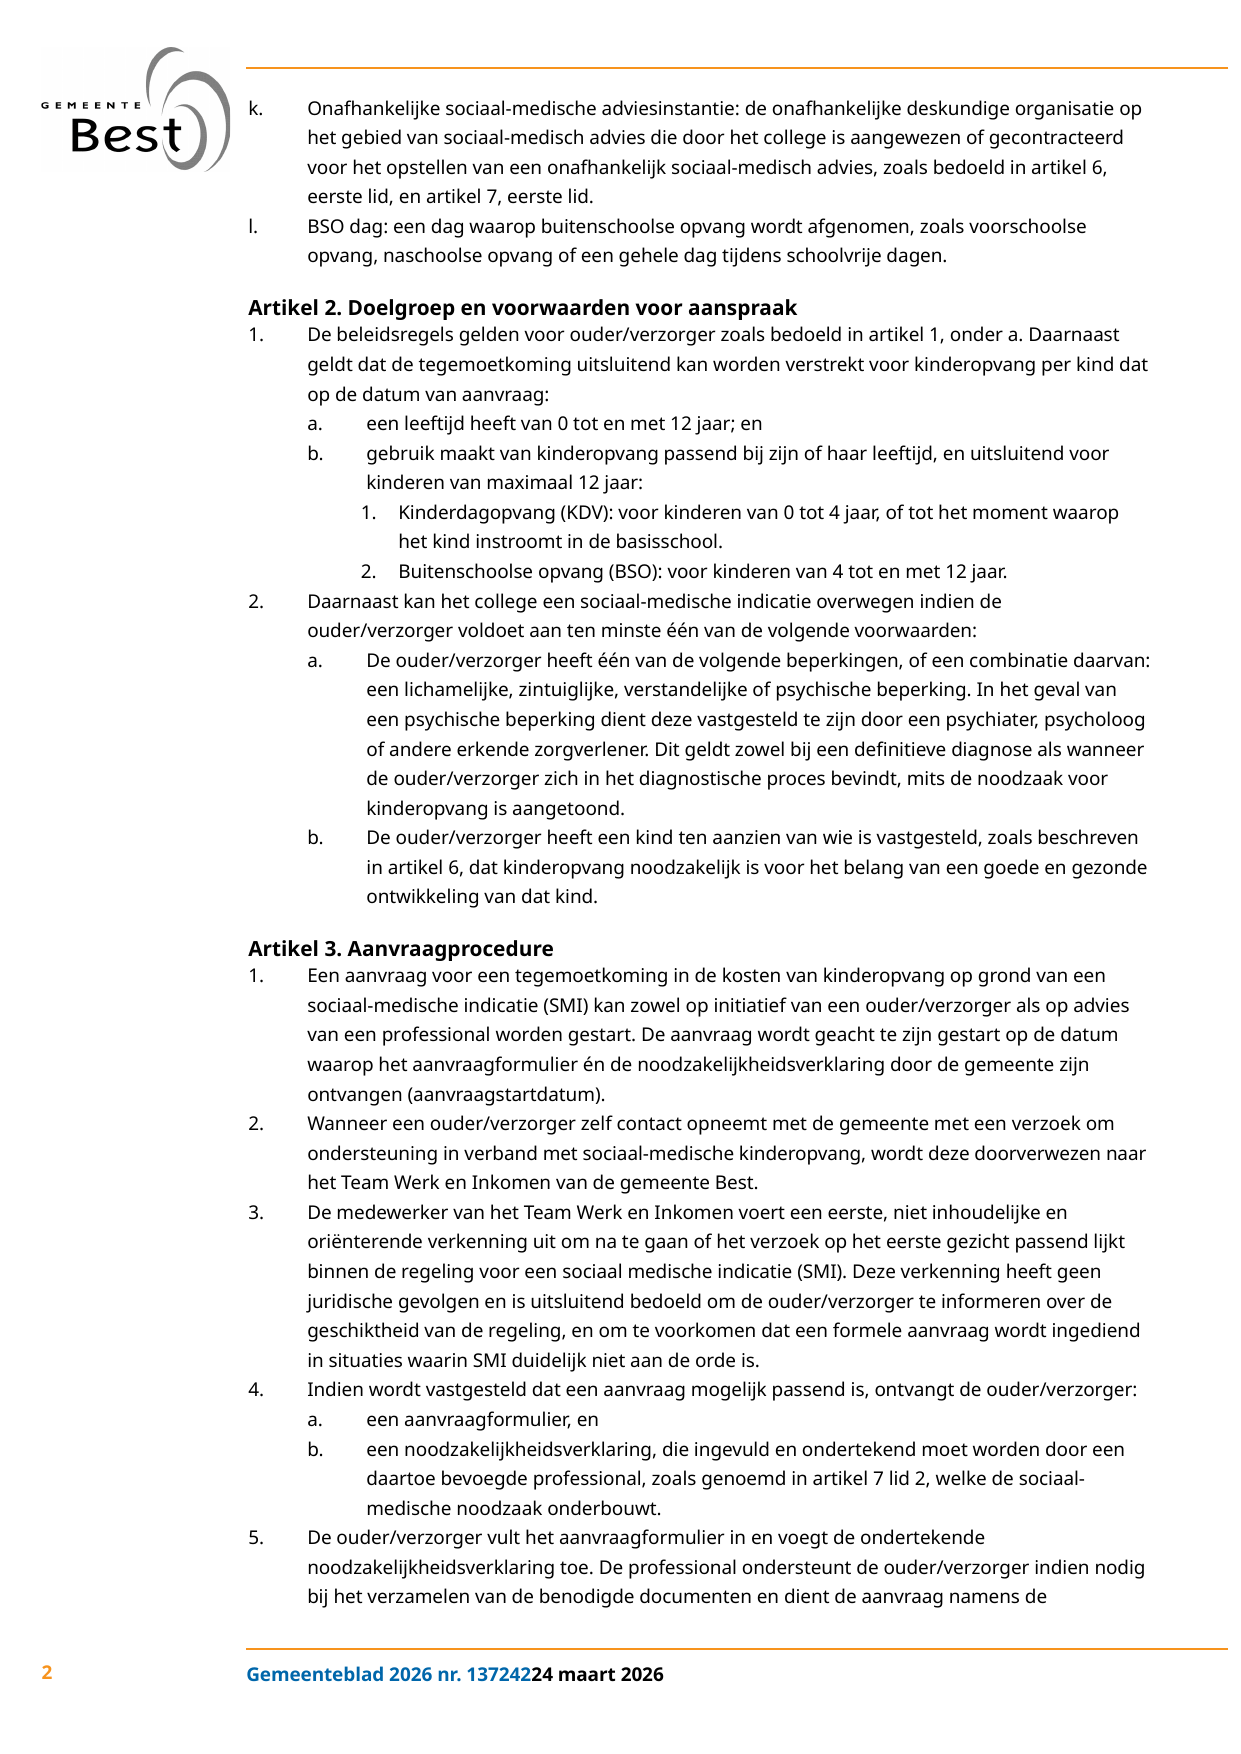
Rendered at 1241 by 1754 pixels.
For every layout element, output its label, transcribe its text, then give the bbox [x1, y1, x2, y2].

list Buitenschoolse opvang (BSO): voor kinderen van 4 tot en met 12 jaar. [361, 558, 1152, 584]
list Indien wordt vastgesteld dat een aanvraag mogelijk passend is, ontvangt de ouder/verzorger: [248, 1377, 1152, 1402]
list Wanneer een ouder/verzorger zelf contact opneemt met de gemeente met een verzoek om ondersteuning in verband met sociaal-medische kinderopvang, wordt deze doorverwezen naar het Team Werk en Inkomen van de gemeente Best. [248, 1110, 1152, 1195]
list Kinderdagopvang (KDV): voor kinderen van 0 tot 4 jaar, of tot het moment waarop het kind instroomt in de basisschool. [361, 499, 1152, 554]
list gebruik maakt van kinderopvang passend bij zijn of haar leeftijd, en uitsluitend voor kinderen van maximaal 12 jaar: [307, 440, 1152, 495]
list Onafhankelijke sociaal-medische adviesinstantie: de onafhankelijke deskundige organisatie op het gebied van sociaal-medisch advies die door het college is aangewezen of gecontracteerd voor het opstellen van een onafhankelijk sociaal-medisch advies, zoals bedoeld in artikel 6, eerste lid, en artikel 7, eerste lid. [248, 95, 1152, 209]
list BSO dag: een dag waarop buitenschoolse opvang wordt afgenomen, zoals voorschoolse opvang, naschoolse opvang of een gehele dag tijdens schoolvrije dagen. [248, 213, 1152, 268]
list Een aanvraag voor een tegemoetkoming in de kosten van kinderopvang op grond van een sociaal-medische indicatie (SMI) kan zowel op initiatief van een ouder/verzorger als op advies van een professional worden gestart. De aanvraag wordt geacht te zijn gestart op de datum waarop het aanvraagformulier én de noodzakelijkheidsverklaring door de gemeente zijn ontvangen (aanvraagstartdatum). [248, 962, 1152, 1107]
picture [41, 47, 231, 172]
list De ouder/verzorger heeft één van de volgende beperkingen, of een combinatie daarvan: een lichamelijke, zintuiglijke, verstandelijke of psychische beperking. In het geval van een psychische beperking dient deze vastgesteld te zijn door een psychiater, psycholoog of andere erkende zorgverlener. Dit geldt zowel bij een definitieve diagnose als wanneer de ouder/verzorger zich in het diagnostische proces bevindt, mits de noodzaak voor kinderopvang is aangetoond. [307, 647, 1152, 821]
list De medewerker van het Team Werk en Inkomen voert een eerste, niet inhoudelijke en oriënterende verkenning uit om na te gaan of het verzoek op het eerste gezicht passend lijkt binnen de regeling voor een sociaal medische indicatie (SMI). Deze verkenning heeft geen juridische gevolgen en is uitsluitend bedoeld om de ouder/verzorger te informeren over de geschiktheid van de regeling, en om te voorkomen dat een formele aanvraag wordt ingediend in situaties waarin SMI duidelijk niet aan de orde is. [248, 1199, 1152, 1373]
list Daarnaast kan het college een sociaal-medische indicatie overwegen indien de ouder/verzorger voldoet aan ten minste één van de volgende voorwaarden: [248, 588, 1152, 643]
list een aanvraagformulier, en [307, 1406, 1152, 1432]
list een noodzakelijkheidsverklaring, die ingevuld en ondertekend moet worden door een daartoe bevoegde professional, zoals genoemd in artikel 7 lid 2, welke de sociaal-medische noodzaak onderbouwt. [307, 1436, 1152, 1521]
list De ouder/verzorger vult het aanvraagformulier in en voegt de ondertekende noodzakelijkheidsverklaring toe. De professional ondersteunt de ouder/verzorger indien nodig bij het verzamelen van de benodigde documenten en dient de aanvraag namens de [248, 1524, 1152, 1609]
text Artikel 3. Aanvraagprocedure [248, 934, 1152, 962]
list De ouder/verzorger heeft een kind ten aanzien van wie is vastgesteld, zoals beschreven in artikel 6, dat kinderopvang noodzakelijk is voor het belang van een goede en gezonde ontwikkeling van dat kind. [307, 824, 1152, 909]
list De beleidsregels gelden voor ouder/verzorger zoals bedoeld in artikel 1, onder a. Daarnaast geldt dat de tegemoetkoming uitsluitend kan worden verstrekt voor kinderopvang per kind dat op de datum van aanvraag: [248, 322, 1152, 406]
list een leeftijd heeft van 0 tot en met 12 jaar; en [307, 410, 1152, 436]
text Artikel 2. Doelgroep en voorwaarden voor aanspraak [248, 293, 1152, 322]
